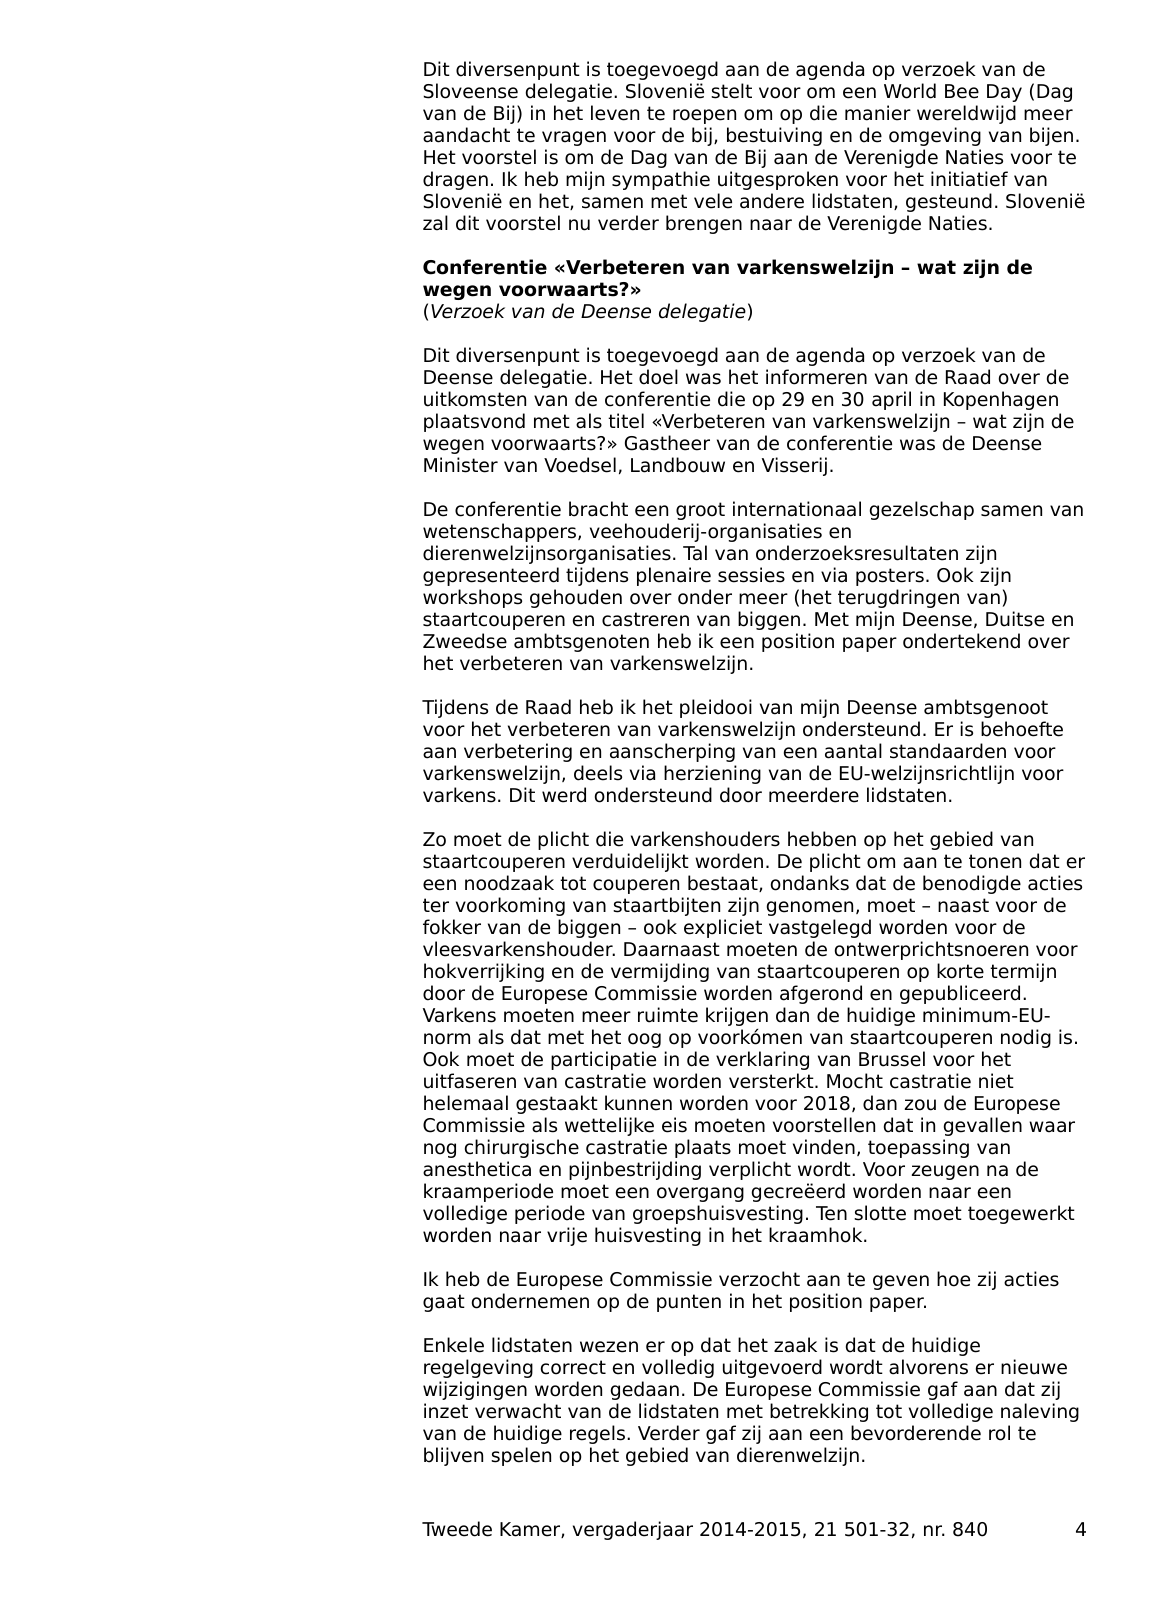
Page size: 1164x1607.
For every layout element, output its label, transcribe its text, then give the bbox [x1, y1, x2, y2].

text (Verzoek van de Deense delegatie) [422, 301, 1087, 323]
text Ik heb de Europese Commissie verzocht aan te geven hoe zij acties gaat ondernemen op de punten in het position paper. [422, 1269, 1087, 1313]
text Dit diversenpunt is toegevoegd aan de agenda op verzoek van de Sloveense delegatie. Slovenië stelt voor om een World Bee Day (Dag van de Bij) in het leven te roepen om op die manier wereldwijd meer aandacht te vragen voor de bij, bestuiving en de omgeving van bijen. Het voorstel is om de Dag van de Bij aan de Verenigde Naties voor te dragen. Ik heb mijn sympathie uitgesproken voor het initiatief van Slovenië en het, samen met vele andere lidstaten, gesteund. Slovenië zal dit voorstel nu verder brengen naar de Verenigde Naties. [422, 59, 1087, 235]
text Enkele lidstaten wezen er op dat het zaak is dat de huidige regelgeving correct en volledig uitgevoerd wordt alvorens er nieuwe wijzigingen worden gedaan. De Europese Commissie gaf aan dat zij inzet verwacht van de lidstaten met betrekking tot volledige naleving van de huidige regels. Verder gaf zij aan een bevorderende rol te blijven spelen op het gebied van dierenwelzijn. [422, 1335, 1087, 1467]
text Dit diversenpunt is toegevoegd aan de agenda op verzoek van de Deense delegatie. Het doel was het informeren van de Raad over de uitkomsten van de conferentie die op 29 en 30 april in Kopenhagen plaatsvond met als titel «Verbeteren van varkenswelzijn – wat zijn de wegen voorwaarts?» Gastheer van de conferentie was de Deense Minister van Voedsel, Landbouw en Visserij. [422, 345, 1087, 477]
text Tijdens de Raad heb ik het pleidooi van mijn Deense ambtsgenoot voor het verbeteren van varkenswelzijn ondersteund. Er is behoefte aan verbetering en aanscherping van een aantal standaarden voor varkenswelzijn, deels via herziening van de EU-welzijnsrichtlijn voor varkens. Dit werd ondersteund door meerdere lidstaten. [422, 697, 1087, 807]
text De conferentie bracht een groot internationaal gezelschap samen van wetenschappers, veehouderij-organisaties en dierenwelzijnsorganisaties. Tal van onderzoeksresultaten zijn gepresenteerd tijdens plenaire sessies en via posters. Ook zijn workshops gehouden over onder meer (het terugdringen van) staartcouperen en castreren van biggen. Met mijn Deense, Duitse en Zweedse ambtsgenoten heb ik een position paper ondertekend over het verbeteren van varkenswelzijn. [422, 499, 1087, 675]
text Zo moet de plicht die varkenshouders hebben op het gebied van staartcouperen verduidelijkt worden. De plicht om aan te tonen dat er een noodzaak tot couperen bestaat, ondanks dat de benodigde acties ter voorkoming van staartbijten zijn genomen, moet – naast voor de fokker van de biggen – ook expliciet vastgelegd worden voor de vleesvarkenshouder. Daarnaast moeten de ontwerprichtsnoeren voor hokverrijking en de vermijding van staartcouperen op korte termijn door de Europese Commissie worden afgerond en gepubliceerd. Varkens moeten meer ruimte krijgen dan de huidige minimum-EU-norm als dat met het oog op voorkómen van staartcouperen nodig is. Ook moet de participatie in de verklaring van Brussel voor het uitfaseren van castratie worden versterkt. Mocht castratie niet helemaal gestaakt kunnen worden voor 2018, dan zou de Europese Commissie als wettelijke eis moeten voorstellen dat in gevallen waar nog chirurgische castratie plaats moet vinden, toepassing van anesthetica en pijnbestrijding verplicht wordt. Voor zeugen na de kraamperiode moet een overgang gecreëerd worden naar een volledige periode van groepshuisvesting. Ten slotte moet toegewerkt worden naar vrije huisvesting in het kraamhok. [422, 829, 1087, 1247]
subtitle Conferentie «Verbeteren van varkenswelzijn – wat zijn de wegen voorwaarts?» [422, 257, 1087, 301]
